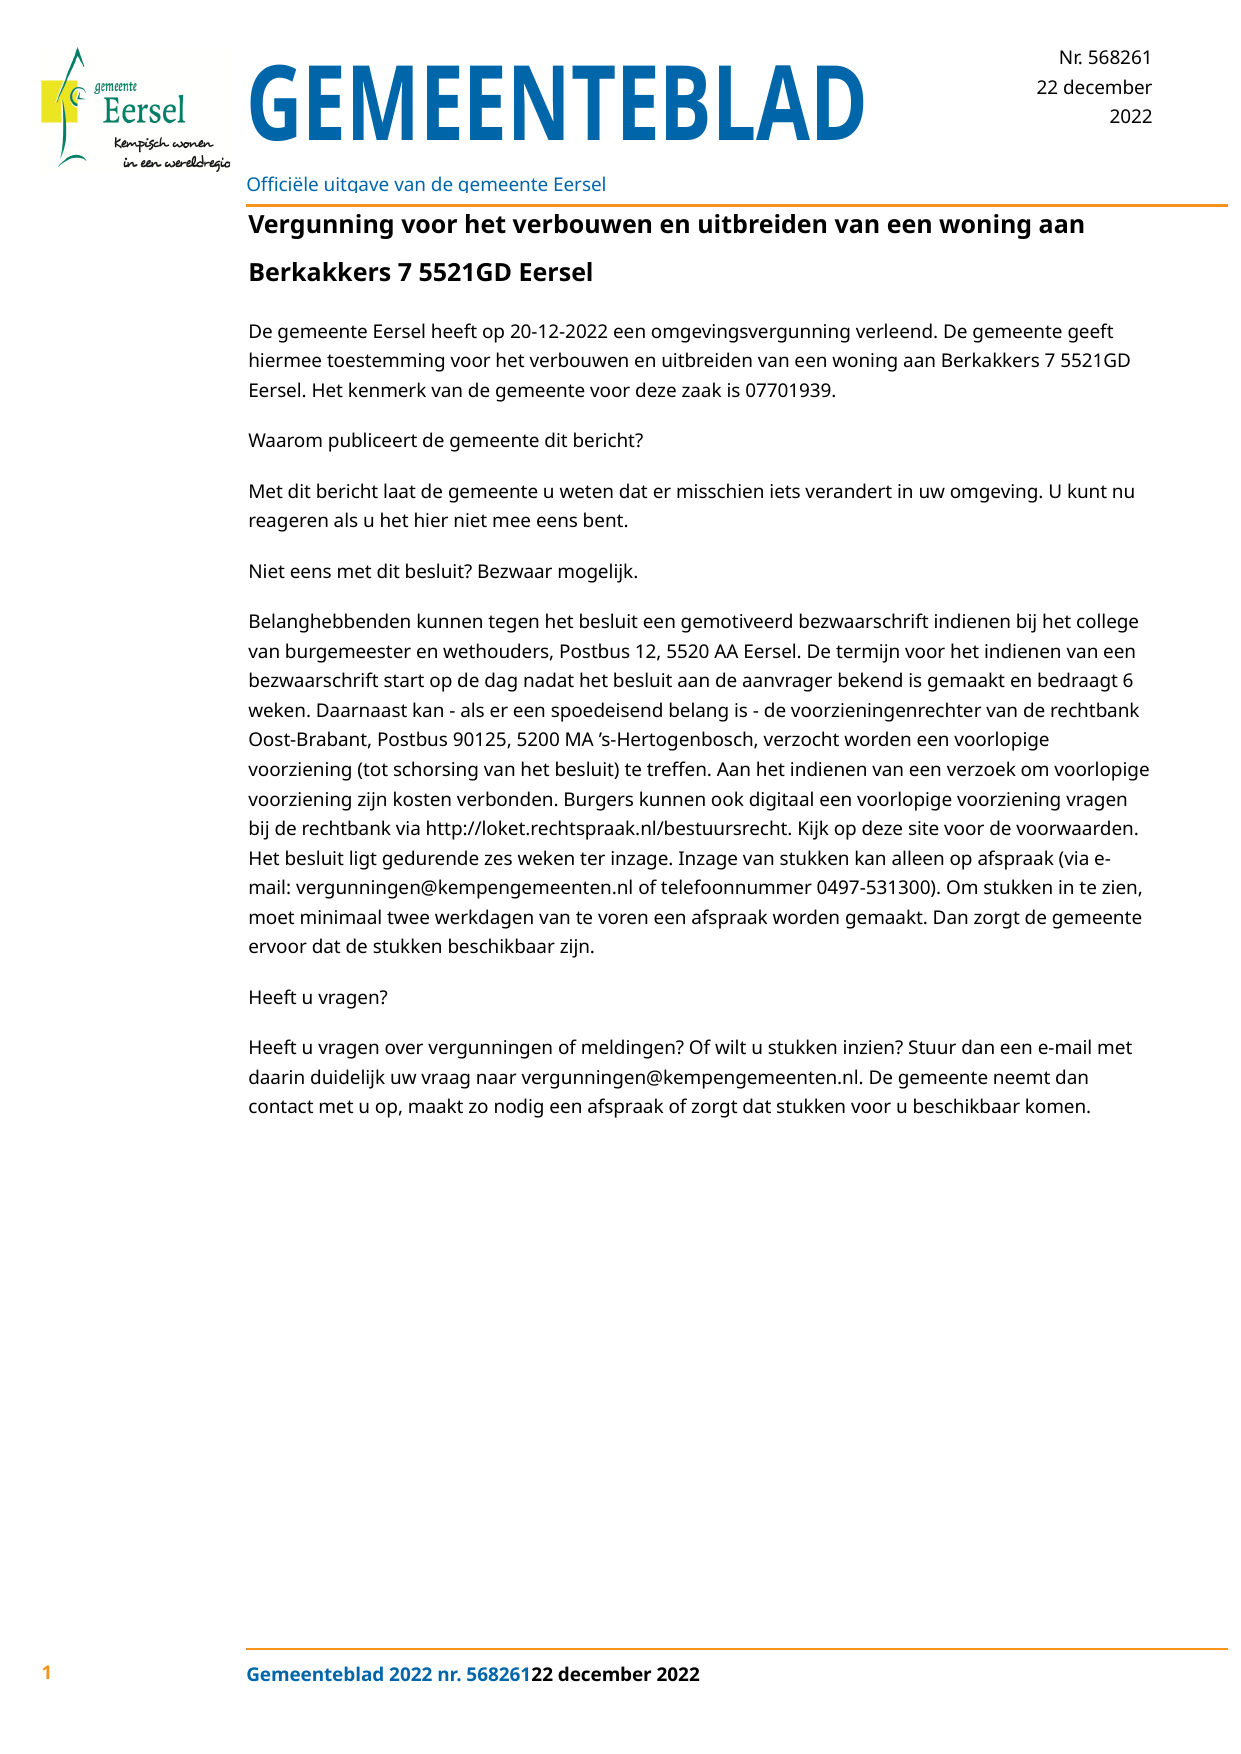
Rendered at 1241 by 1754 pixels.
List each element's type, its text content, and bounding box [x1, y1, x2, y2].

text Vergunning voor het verbouwen en uitbreiden van een woning aan Berkakkers 7 5521GD Eersel [248, 207, 1152, 288]
text Waarom publiceert de gemeente dit bericht? [248, 427, 1152, 453]
text Niet eens met dit besluit? Bezwaar mogelijk. [248, 558, 1152, 584]
text Met dit bericht laat de gemeente u weten dat er misschien iets verandert in uw omgeving. U kunt nu reageren als u het hier niet mee eens bent. [248, 478, 1152, 533]
picture [41, 47, 231, 172]
text Heeft u vragen over vergunningen of meldingen? Of wilt u stukken inzien? Stuur dan een e-mail met daarin duidelijk uw vraag naar vergunningen@kempengemeenten.nl. De gemeente neemt dan contact met u op, maakt zo nodig een afspraak of zorgt dat stukken voor u beschikbaar komen. [248, 1034, 1152, 1119]
text Belanghebbenden kunnen tegen het besluit een gemotiveerd bezwaarschrift indienen bij het college van burgemeester en wethouders, Postbus 12, 5520 AA Eersel. De termijn voor het indienen van een bezwaarschrift start op de dag nadat het besluit aan de aanvrager bekend is gemaakt en bedraagt 6 weken. Daarnaast kan - als er een spoedeisend belang is - de voorzieningenrechter van de rechtbank Oost-Brabant, Postbus 90125, 5200 MA ’s-Hertogenbosch, verzocht worden een voorlopige voorziening (tot schorsing van het besluit) te treffen. Aan het indienen van een verzoek om voorlopige voorziening zijn kosten verbonden. Burgers kunnen ook digitaal een voorlopige voorziening vragen bij de rechtbank via http://loket.rechtspraak.nl/bestuursrecht. Kijk op deze site voor de voorwaarden. Het besluit ligt gedurende zes weken ter inzage. Inzage van stukken kan alleen op afspraak (via e-mail: vergunningen@kempengemeenten.nl of telefoonnummer 0497-531300). Om stukken in te zien, moet minimaal twee werkdagen van te voren een afspraak worden gemaakt. Dan zorgt de gemeente ervoor dat de stukken beschikbaar zijn. [248, 608, 1152, 959]
text Heeft u vragen? [248, 984, 1152, 1010]
text De gemeente Eersel heeft op 20-12-2022 een omgevingsvergunning verleend. De gemeente geeft hiermee toestemming voor het verbouwen en uitbreiden van een woning aan Berkakkers 7 5521GD Eersel. Het kenmerk van de gemeente voor deze zaak is 07701939. [248, 318, 1152, 403]
